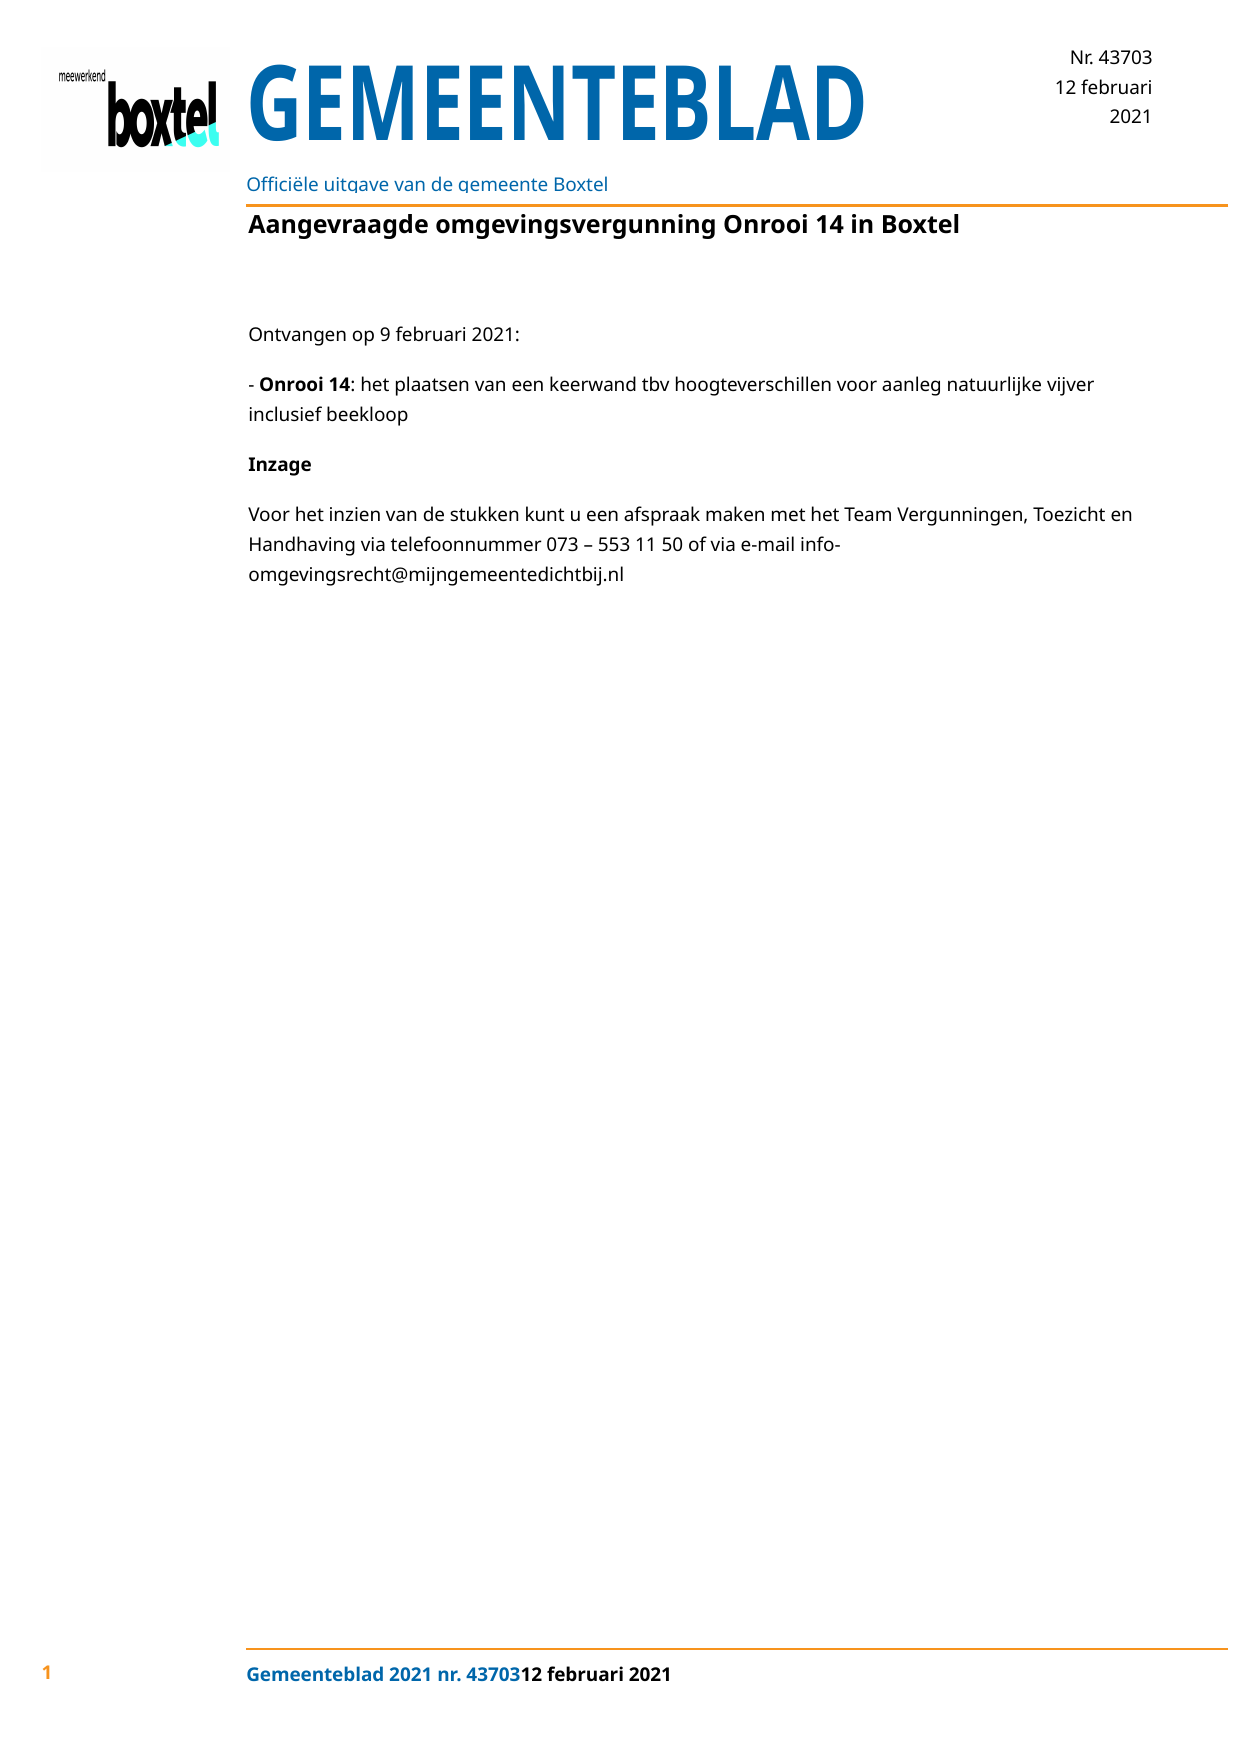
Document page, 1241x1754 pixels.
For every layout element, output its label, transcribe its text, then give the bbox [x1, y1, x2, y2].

text Aangevraagde omgevingsvergunning Onrooi 14 in Boxtel [248, 207, 1152, 241]
text - Onrooi 14: het plaatsen van een keerwand tbv hoogteverschillen voor aanleg natuurlijke vijver inclusief beekloop [248, 371, 1152, 426]
text Voor het inzien van de stukken kunt u een afspraak maken met het Team Vergunningen, Toezicht en Handhaving via telefoonnummer 073 – 553 11 50 of via e-mail info-omgevingsrecht@mijngemeentedichtbij.nl [248, 502, 1152, 586]
text Inzage [248, 451, 1152, 477]
picture [41, 47, 231, 172]
text Ontvangen op 9 februari 2021: [248, 321, 1152, 346]
